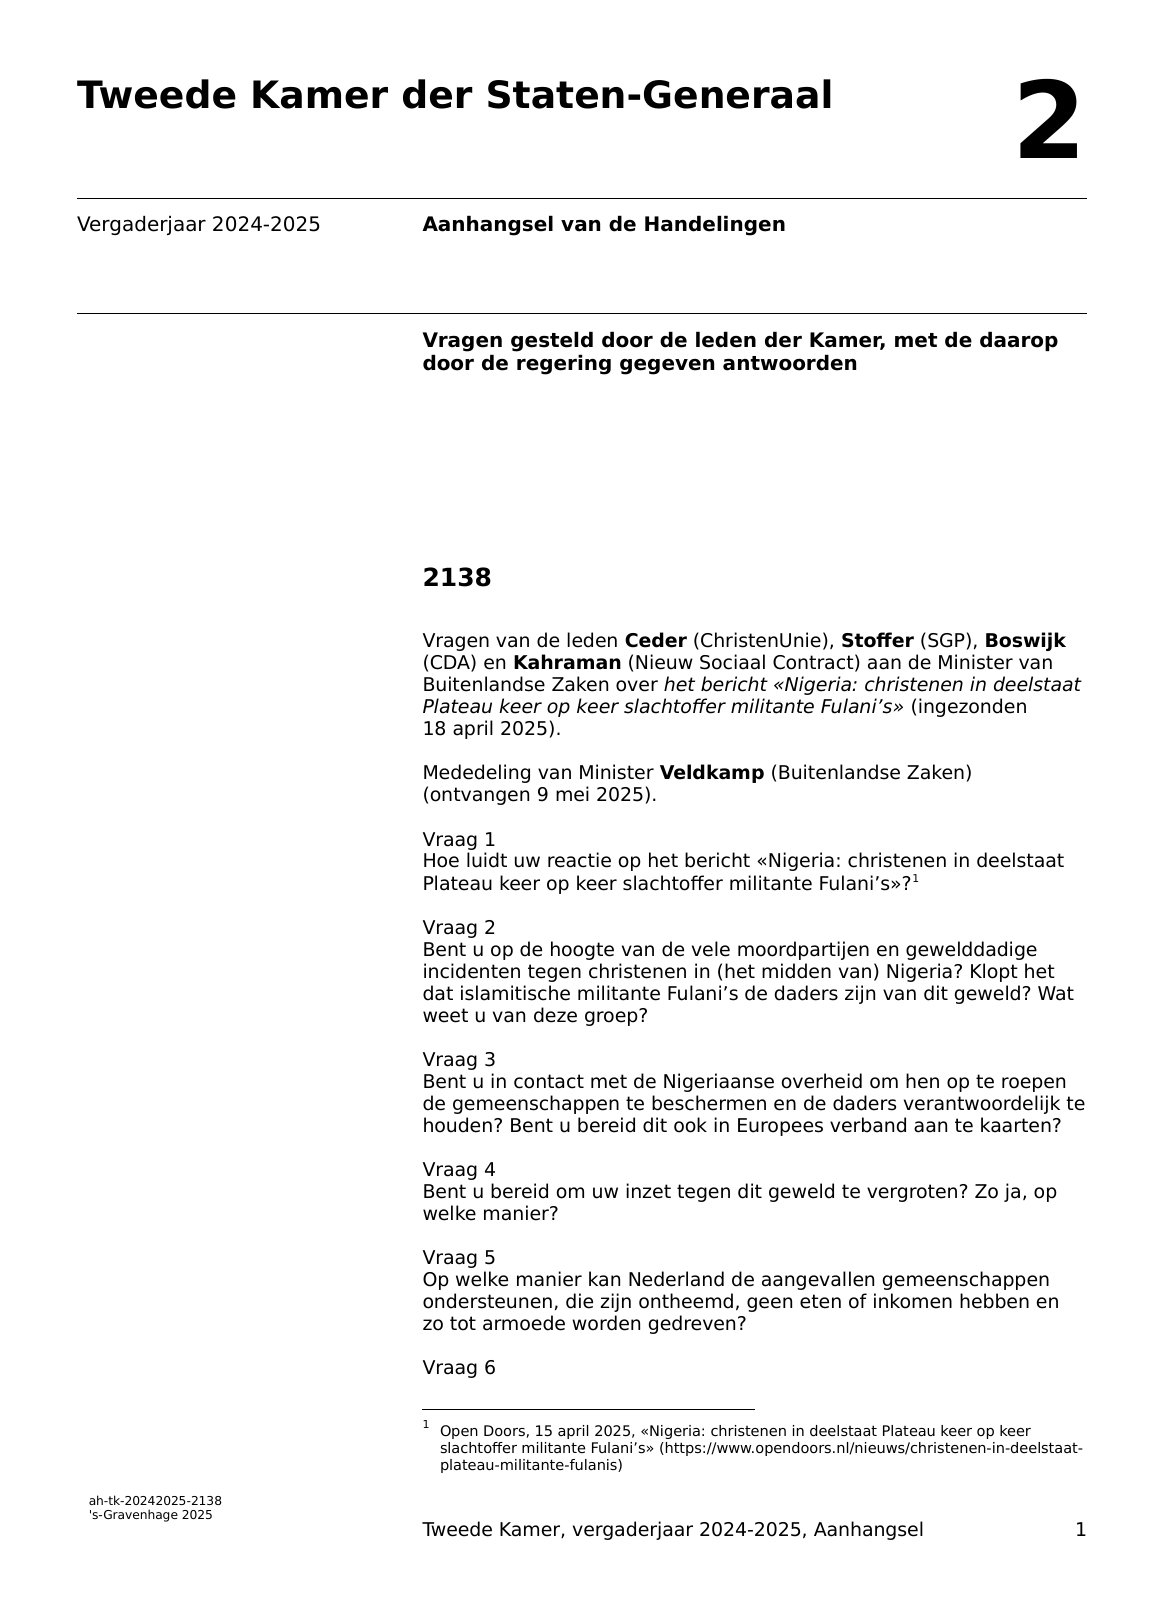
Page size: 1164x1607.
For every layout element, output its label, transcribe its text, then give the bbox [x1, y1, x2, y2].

text Bent u bereid om uw inzet tegen dit geweld te vergroten? Zo ja, op welke manier? [422, 1181, 1087, 1225]
text Vraag 3 [422, 1049, 1087, 1071]
text Vraag 2 [422, 917, 1087, 938]
table_cell [77, 314, 422, 375]
text Open Doors, 15 april 2025, «Nigeria: christenen in deelstaat Plateau keer op keer slachtoffer militante Fulani’s» (https://www.opendoors.nl/nieuws/christenen-in-deelstaat-plateau-militante-fulanis) [422, 1418, 1087, 1474]
text Vraag 5 [422, 1247, 1087, 1269]
text 2138 [422, 563, 1087, 592]
text Bent u in contact met de Nigeriaanse overheid om hen op te roepen de gemeenschappen te beschermen en de daders verantwoordelijk te houden? Bent u bereid dit ook in Europees verband aan te kaarten? [422, 1071, 1087, 1137]
text Vraag 6 [422, 1357, 1087, 1379]
text Op welke manier kan Nederland de aangevallen gemeenschappen ondersteunen, die zijn ontheemd, geen eten of inkomen hebben en zo tot armoede worden gedreven? [422, 1269, 1087, 1335]
table_cell Aanhangsel van de Handelingen [422, 199, 1087, 313]
text Vraag 1 [422, 828, 1087, 850]
table_cell Vergaderjaar 2024-2025 [77, 199, 422, 313]
text ah-tk-20242025-2138 [88, 1494, 323, 1508]
table_header 2 [886, 59, 1087, 198]
table_header Tweede Kamer der Staten-Generaal [77, 59, 886, 198]
text Vraag 4 [422, 1159, 1087, 1181]
table_cell Vragen gesteld door de leden der Kamer, met de daarop door de regering gegeven antwoorden [422, 314, 1087, 375]
text Bent u op de hoogte van de vele moordpartijen en gewelddadige incidenten tegen christenen in (het midden van) Nigeria? Klopt het dat islamitische militante Fulani’s de daders zijn van dit geweld? Wat weet u van deze groep? [422, 938, 1087, 1026]
text 's-Gravenhage 2025 [88, 1508, 323, 1522]
text Hoe luidt uw reactie op het bericht «Nigeria: christenen in deelstaat Plateau keer op keer slachtoffer militante Fulani’s»? [422, 850, 1087, 894]
text Vragen van de leden Ceder (ChristenUnie), Stoffer (SGP), Boswijk (CDA) en Kahraman (Nieuw Sociaal Contract) aan de Minister van Buitenlandse Zaken over het bericht «Nigeria: christenen in deelstaat Plateau keer op keer slachtoffer militante Fulani’s» (ingezonden 18 april 2025). [422, 630, 1087, 740]
text Mededeling van Minister Veldkamp (Buitenlandse Zaken) (ontvangen 9 mei 2025). [422, 762, 1087, 806]
